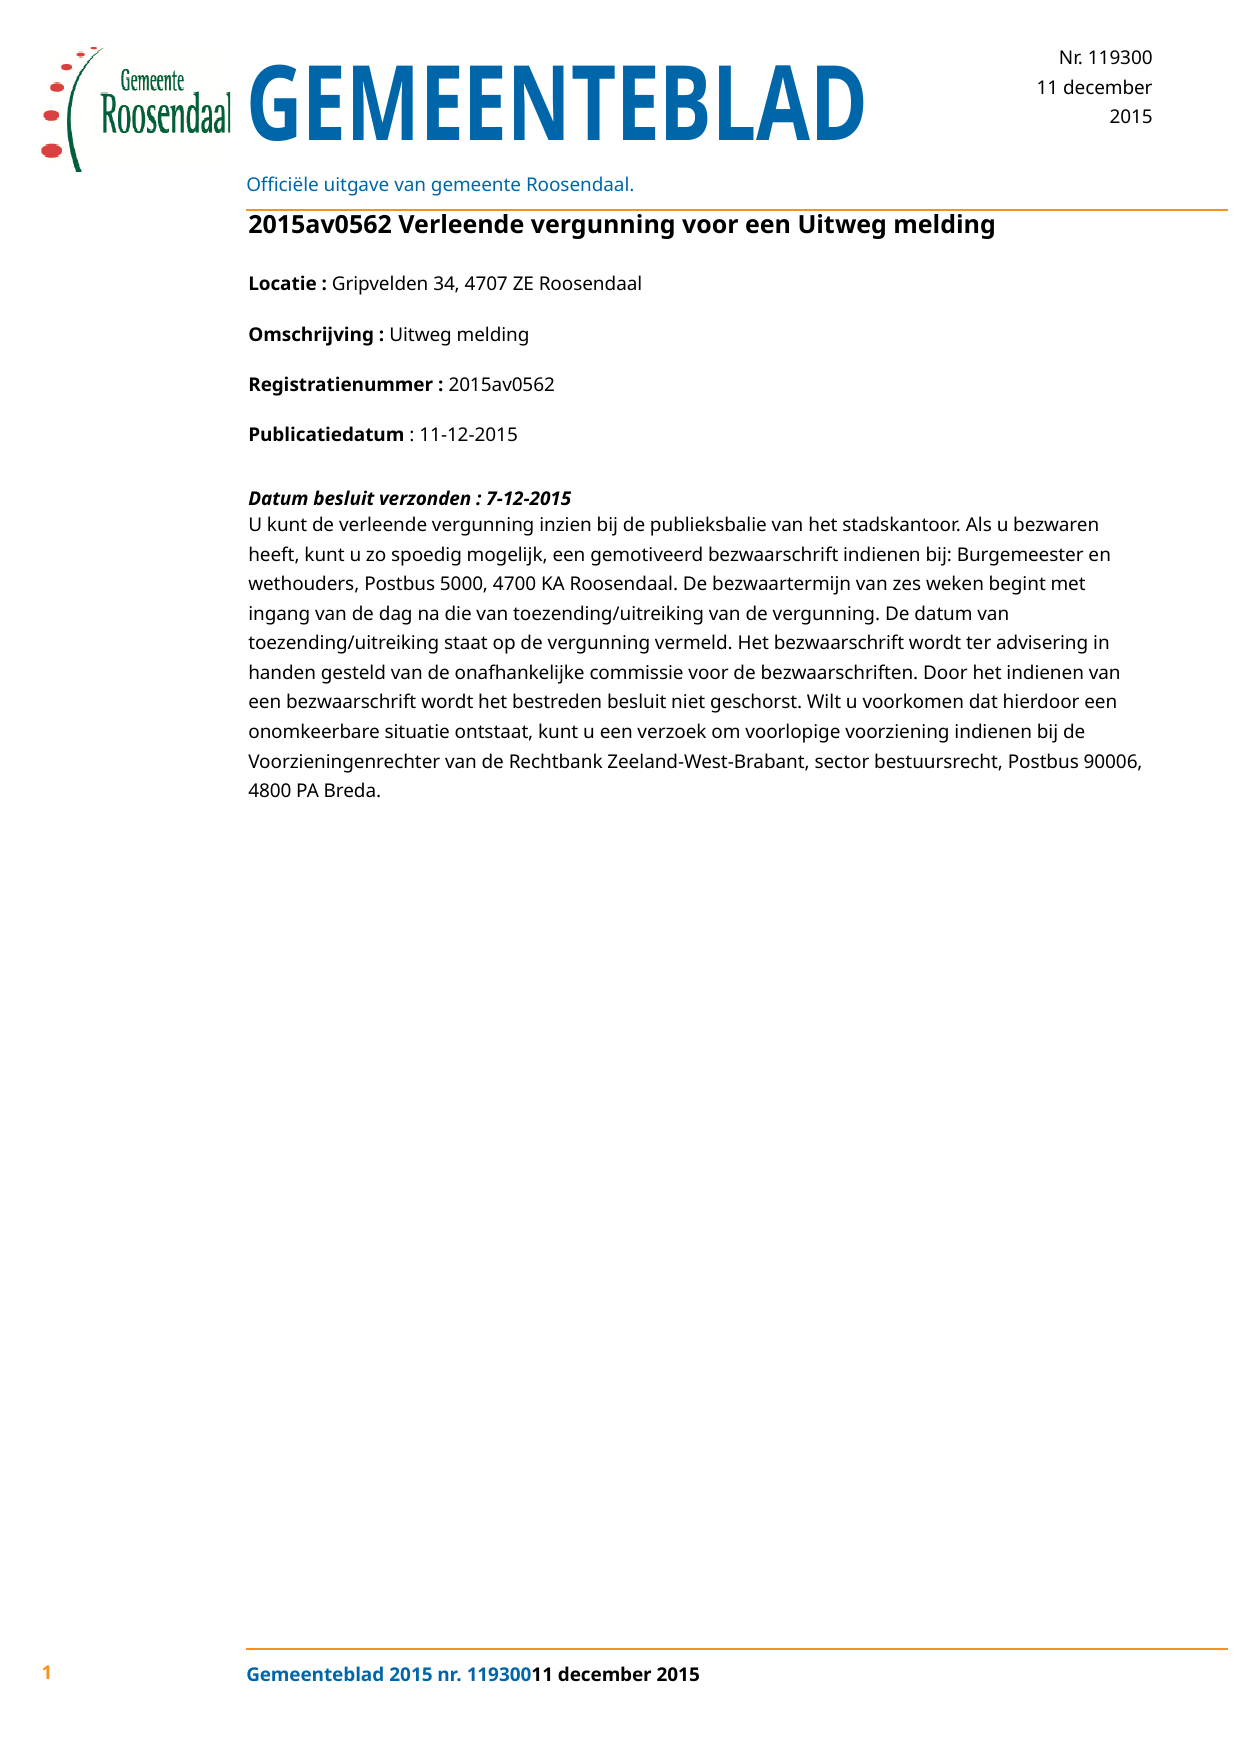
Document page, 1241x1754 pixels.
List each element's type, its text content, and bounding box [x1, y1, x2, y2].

text 2015av0562 Verleende vergunning voor een Uitweg melding [248, 211, 1152, 241]
text Locatie : Gripvelden 34, 4707 ZE Roosendaal [248, 270, 1152, 296]
text Registratienummer : 2015av0562 [248, 371, 1152, 397]
text Omschrijving : Uitweg melding [248, 321, 1152, 346]
text Publicatiedatum : 11-12-2015 [248, 422, 1152, 447]
text U kunt de verleende vergunning inzien bij de publieksbalie van het stadskantoor. Als u bezwaren heeft, kunt u zo spoedig mogelijk, een gemotiveerd bezwaarschrift indienen bij: Burgemeester en wethouders, Postbus 5000, 4700 KA Roosendaal. De bezwaartermijn van zes weken begint met ingang van de dag na die van toezending/uitreiking van de vergunning. De datum van toezending/uitreiking staat op de vergunning vermeld. Het bezwaarschrift wordt ter advisering in handen gesteld van de onafhankelijke commissie voor de bezwaarschriften. Door het indienen van een bezwaarschrift wordt het bestreden besluit niet geschorst. Wilt u voorkomen dat hierdoor een onomkeerbare situatie ontstaat, kunt u een verzoek om voorlopige voorziening indienen bij de Voorzieningenrechter van de Rechtbank Zeeland-West-Brabant, sector bestuursrecht, Postbus 90006, 4800 PA Breda. [248, 511, 1152, 803]
picture [41, 47, 231, 172]
text Datum besluit verzonden : 7-12-2015 [248, 486, 1152, 511]
